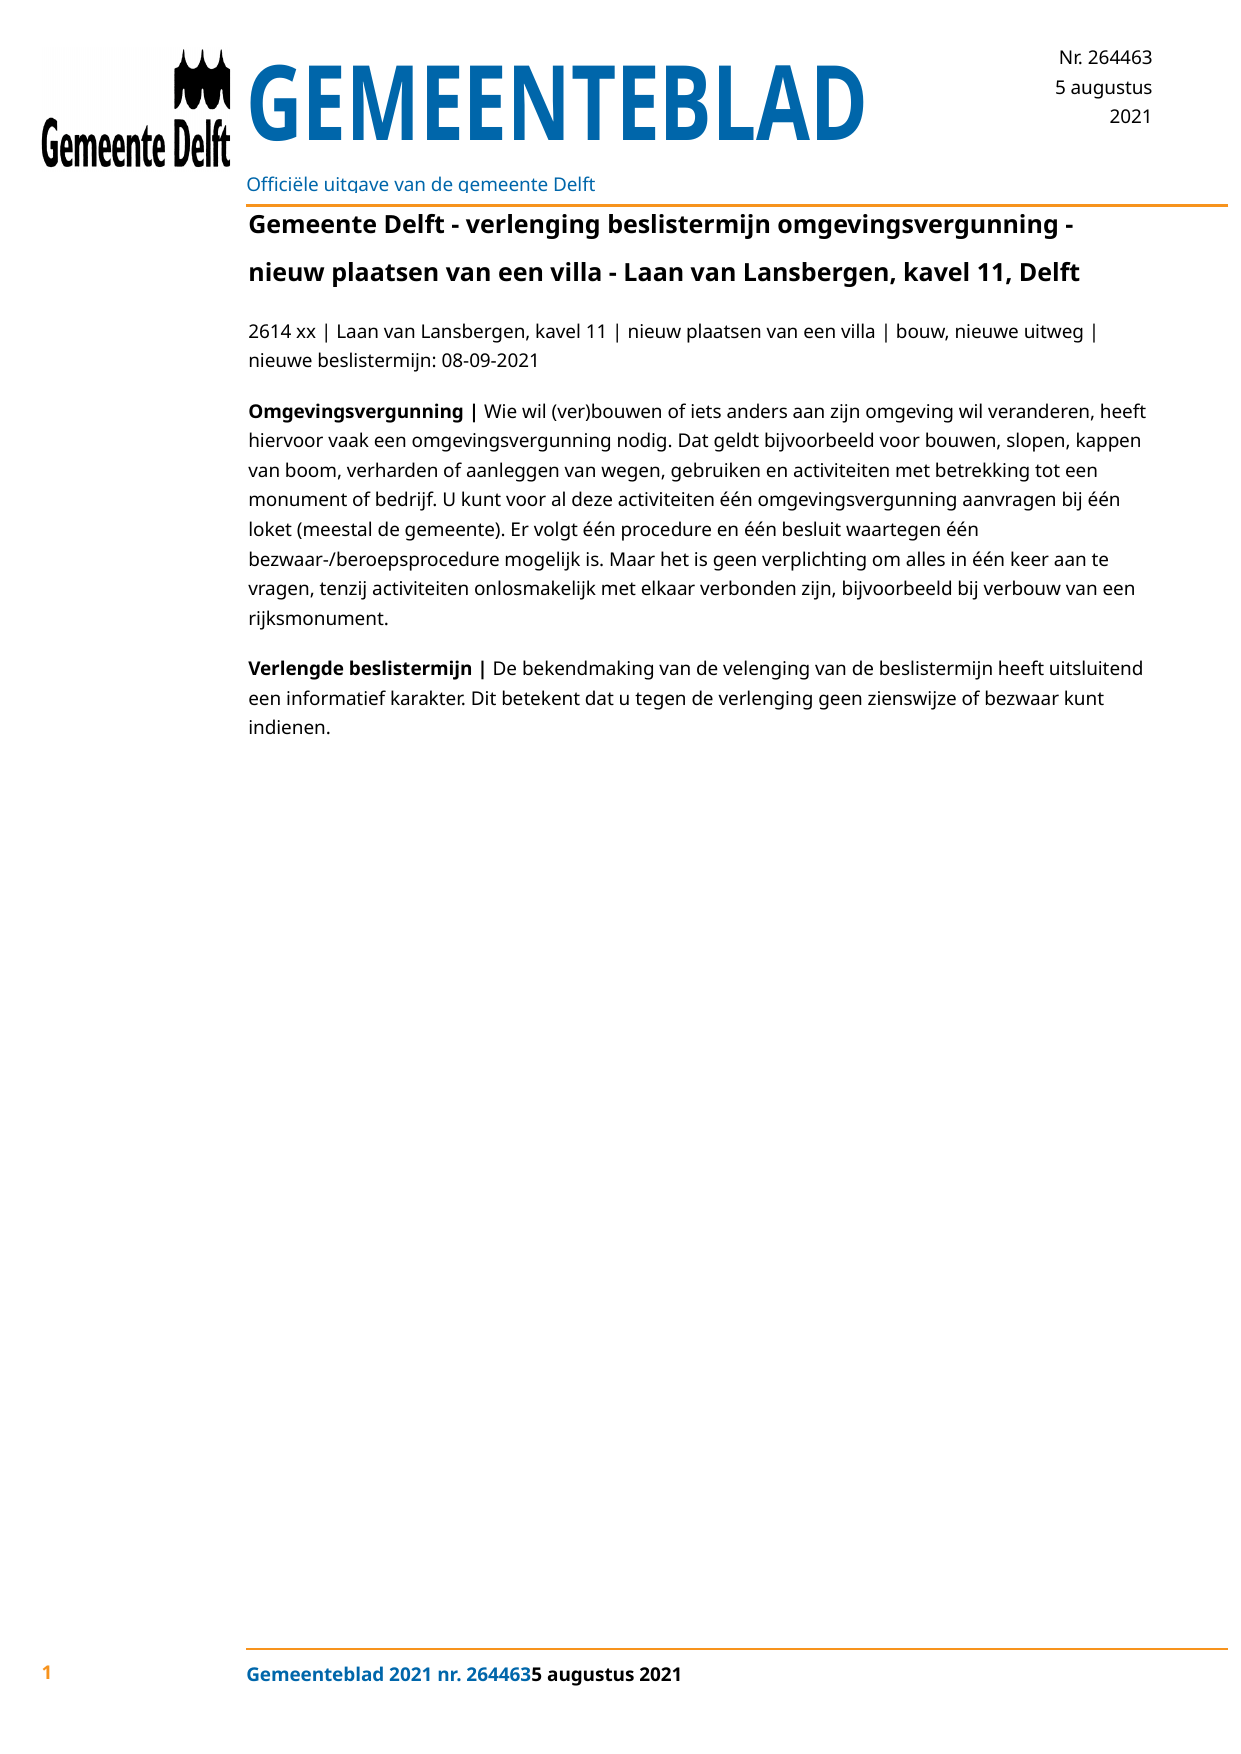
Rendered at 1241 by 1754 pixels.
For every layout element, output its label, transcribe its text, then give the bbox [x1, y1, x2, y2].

text Gemeente Delft - verlenging beslistermijn omgevingsvergunning - nieuw plaatsen van een villa - Laan van Lansbergen, kavel 11, Delft [248, 207, 1152, 288]
text Verlengde beslistermijn | De bekendmaking van de velenging van de beslistermijn heeft uitsluitend een informatief karakter. Dit betekent dat u tegen de verlenging geen zienswijze of bezwaar kunt indienen. [248, 655, 1152, 740]
text Omgevingsvergunning | Wie wil (ver)bouwen of iets anders aan zijn omgeving wil veranderen, heeft hiervoor vaak een omgevingsvergunning nodig. Dat geldt bijvoorbeeld voor bouwen, slopen, kappen van boom, verharden of aanleggen van wegen, gebruiken en activiteiten met betrekking tot een monument of bedrijf. U kunt voor al deze activiteiten één omgevingsvergunning aanvragen bij één loket (meestal de gemeente). Er volgt één procedure en één besluit waartegen één bezwaar-/beroepsprocedure mogelijk is. Maar het is geen verplichting om alles in één keer aan te vragen, tenzij activiteiten onlosmakelijk met elkaar verbonden zijn, bijvoorbeeld bij verbouw van een rijksmonument. [248, 398, 1152, 631]
picture [41, 47, 231, 172]
text 2614 xx | Laan van Lansbergen, kavel 11 | nieuw plaatsen van een villa | bouw, nieuwe uitweg | nieuwe beslistermijn: 08-09-2021 [248, 318, 1152, 373]
